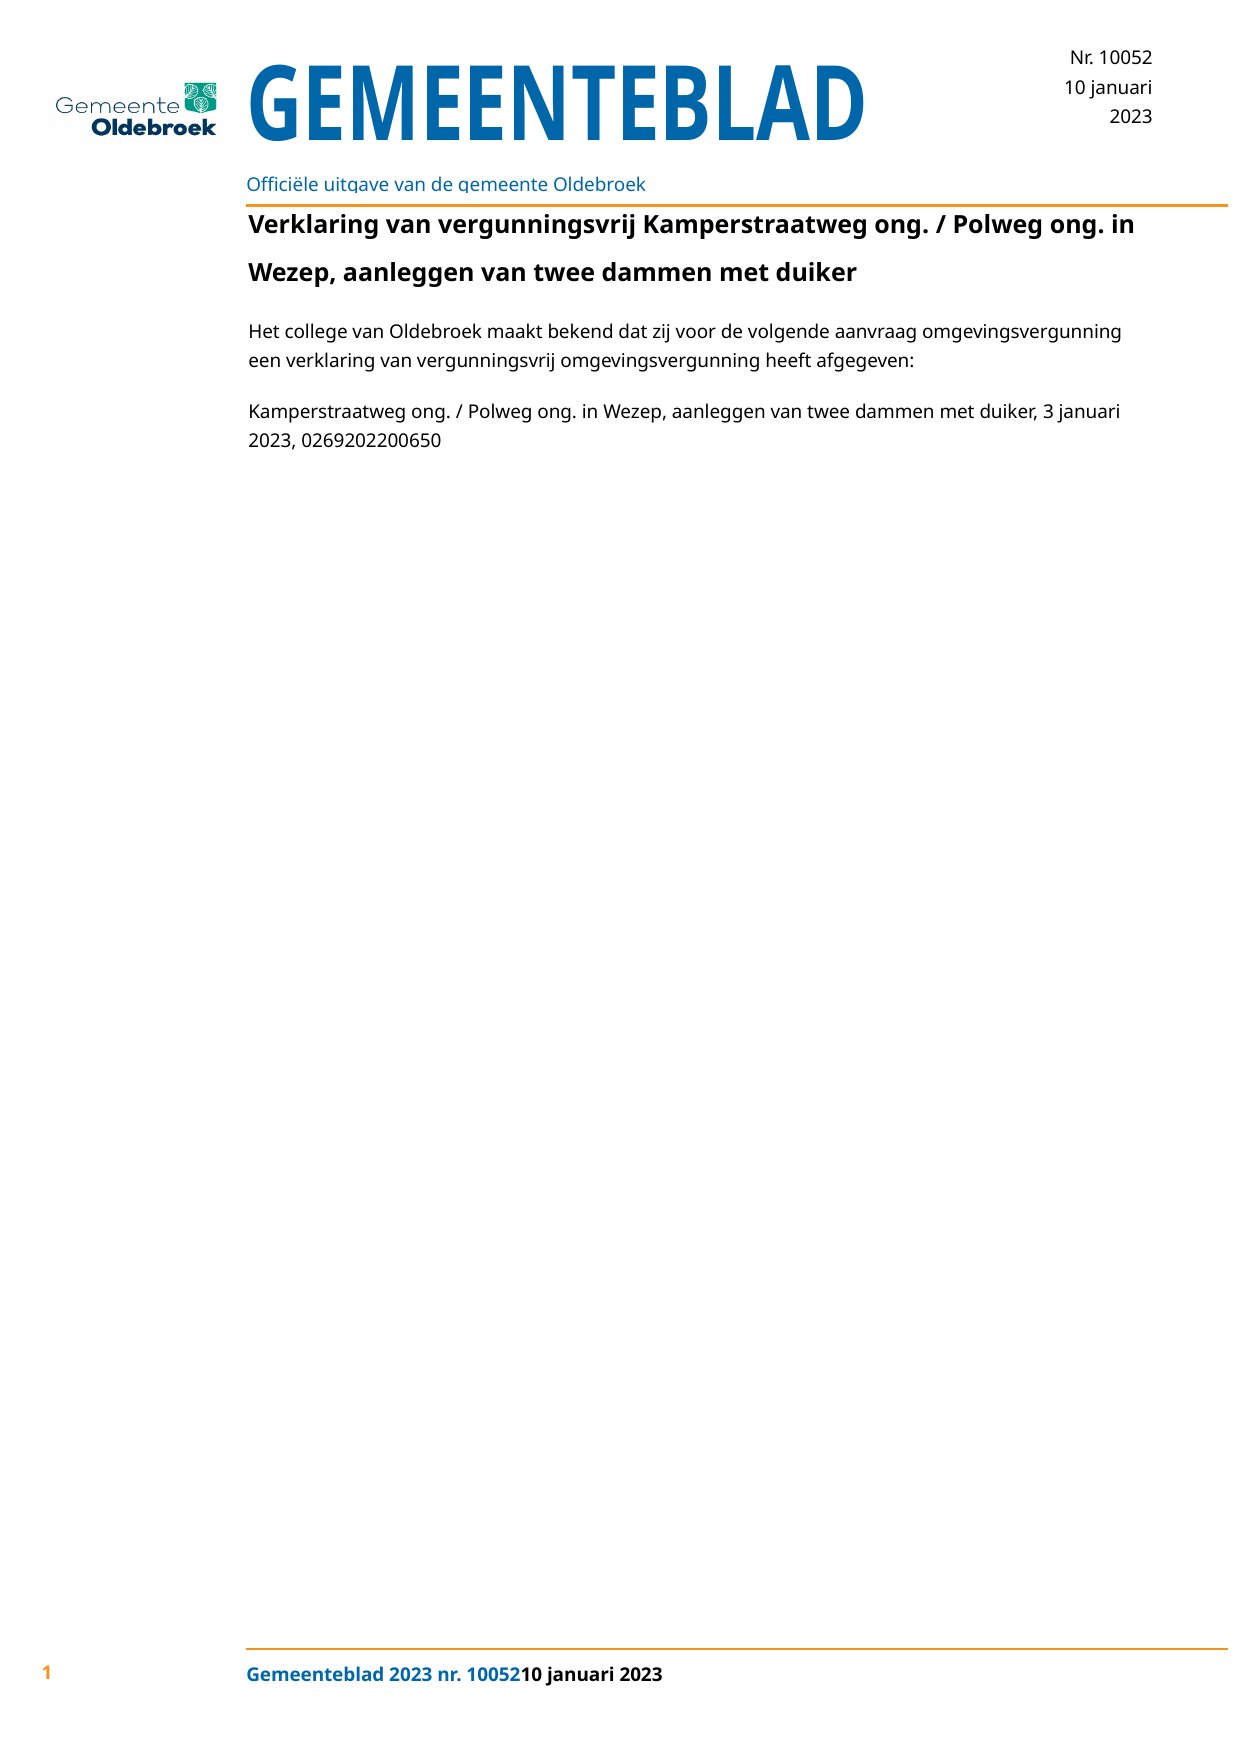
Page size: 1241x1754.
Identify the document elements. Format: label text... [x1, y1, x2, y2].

text Verklaring van vergunningsvrij Kamperstraatweg ong. / Polweg ong. in Wezep, aanleggen van twee dammen met duiker [248, 207, 1152, 288]
picture [41, 47, 231, 172]
text Het college van Oldebroek maakt bekend dat zij voor de volgende aanvraag omgevingsvergunning een verklaring van vergunningsvrij omgevingsvergunning heeft afgegeven: [248, 318, 1152, 373]
text Kamperstraatweg ong. / Polweg ong. in Wezep, aanleggen van twee dammen met duiker, 3 januari 2023, 0269202200650 [248, 398, 1152, 453]
